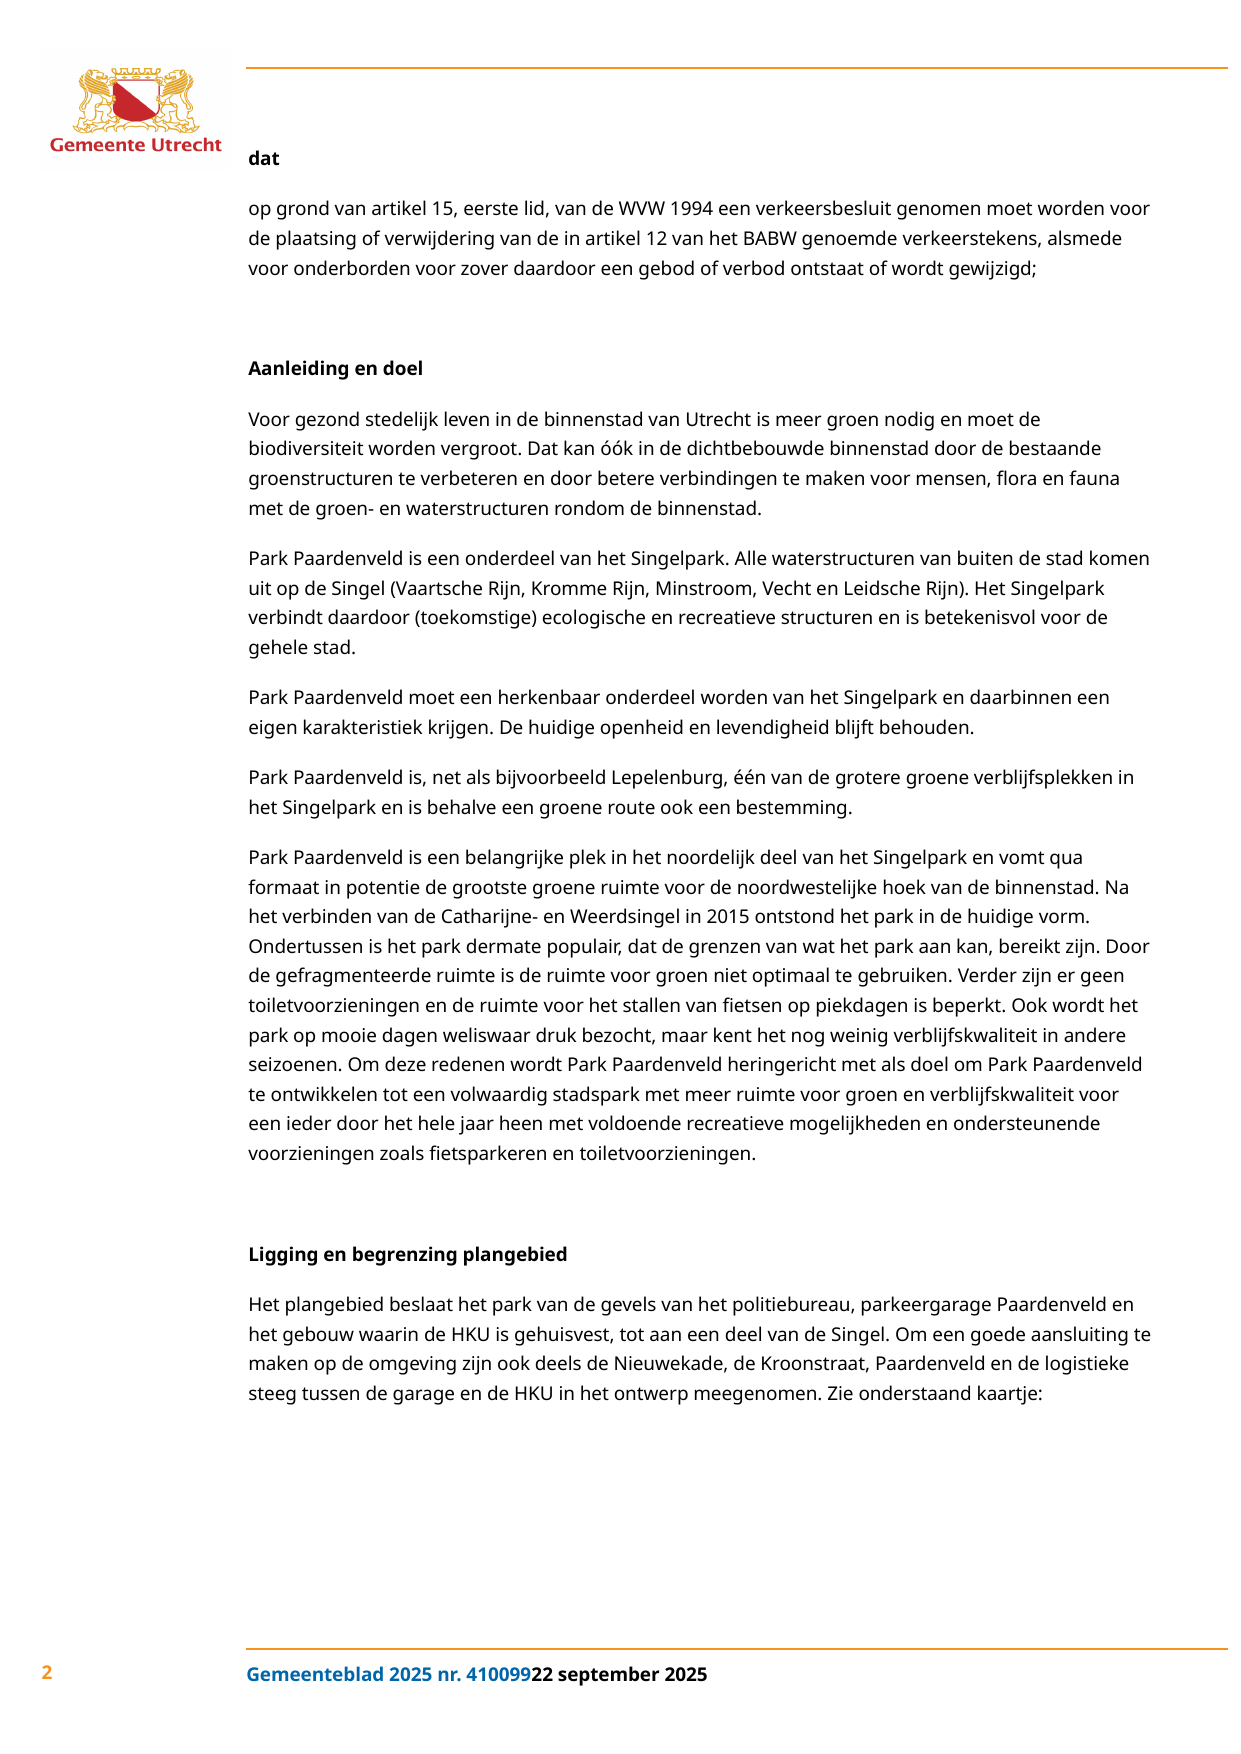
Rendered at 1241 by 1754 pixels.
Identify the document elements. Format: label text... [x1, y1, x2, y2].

text Voor gezond stedelijk leven in de binnenstad van Utrecht is meer groen nodig en moet de biodiversiteit worden vergroot. Dat kan óók in de dichtbebouwde binnenstad door de bestaande groenstructuren te verbeteren en door betere verbindingen te maken voor mensen, flora en fauna met de groen- en waterstructuren rondom de binnenstad. [248, 406, 1152, 521]
text Park Paardenveld moet een herkenbaar onderdeel worden van het Singelpark en daarbinnen een eigen karakteristiek krijgen. De huidige openheid en levendigheid blijft behouden. [248, 684, 1152, 740]
text op grond van artikel 15, eerste lid, van de WVW 1994 een verkeersbesluit genomen moet worden voor de plaatsing of verwijdering van de in artikel 12 van het BABW genoemde verkeerstekens, alsmede voor onderborden voor zover daardoor een gebod of verbod ontstaat of wordt gewijzigd; [248, 196, 1152, 281]
text Park Paardenveld is een onderdeel van het Singelpark. Alle waterstructuren van buiten de stad komen uit op de Singel (Vaartsche Rijn, Kromme Rijn, Minstroom, Vecht en Leidsche Rijn). Het Singelpark verbindt daardoor (toekomstige) ecologische en recreatieve structuren en is betekenisvol voor de gehele stad. [248, 545, 1152, 660]
text Het plangebied beslaat het park van de gevels van het politiebureau, parkeergarage Paardenveld en het gebouw waarin de HKU is gehuisvest, tot aan een deel van de Singel. Om een goede aansluiting te maken op de omgeving zijn ook deels de Nieuwekade, de Kroonstraat, Paardenveld en de logistieke steeg tussen de garage en de HKU in het ontwerp meegenomen. Zie onderstaand kaartje: [248, 1291, 1152, 1406]
text dat [248, 145, 1152, 171]
text Ligging en begrenzing plangebied [248, 1241, 1152, 1267]
text Park Paardenveld is een belangrijke plek in het noordelijk deel van het Singelpark en vomt qua formaat in potentie de grootste groene ruimte voor de noordwestelijke hoek van de binnenstad. Na het verbinden van de Catharijne- en Weerdsingel in 2015 ontstond het park in de huidige vorm. Ondertussen is het park dermate populair, dat de grenzen van wat het park aan kan, bereikt zijn. Door de gefragmenteerde ruimte is de ruimte voor groen niet optimaal te gebruiken. Verder zijn er geen toiletvoorzieningen en de ruimte voor het stallen van fietsen op piekdagen is beperkt. Ook wordt het park op mooie dagen weliswaar druk bezocht, maar kent het nog weinig verblijfskwaliteit in andere seizoenen. Om deze redenen wordt Park Paardenveld heringericht met als doel om Park Paardenveld te ontwikkelen tot een volwaardig stadspark met meer ruimte voor groen en verblijfskwaliteit voor een ieder door het hele jaar heen met voldoende recreatieve mogelijkheden en ondersteunende voorzieningen zoals fietsparkeren en toiletvoorzieningen. [248, 844, 1152, 1166]
text Park Paardenveld is, net als bijvoorbeeld Lepelenburg, één van de grotere groene verblijfsplekken in het Singelpark en is behalve een groene route ook een bestemming. [248, 764, 1152, 820]
text Aanleiding en doel [248, 356, 1152, 381]
picture [41, 47, 231, 172]
